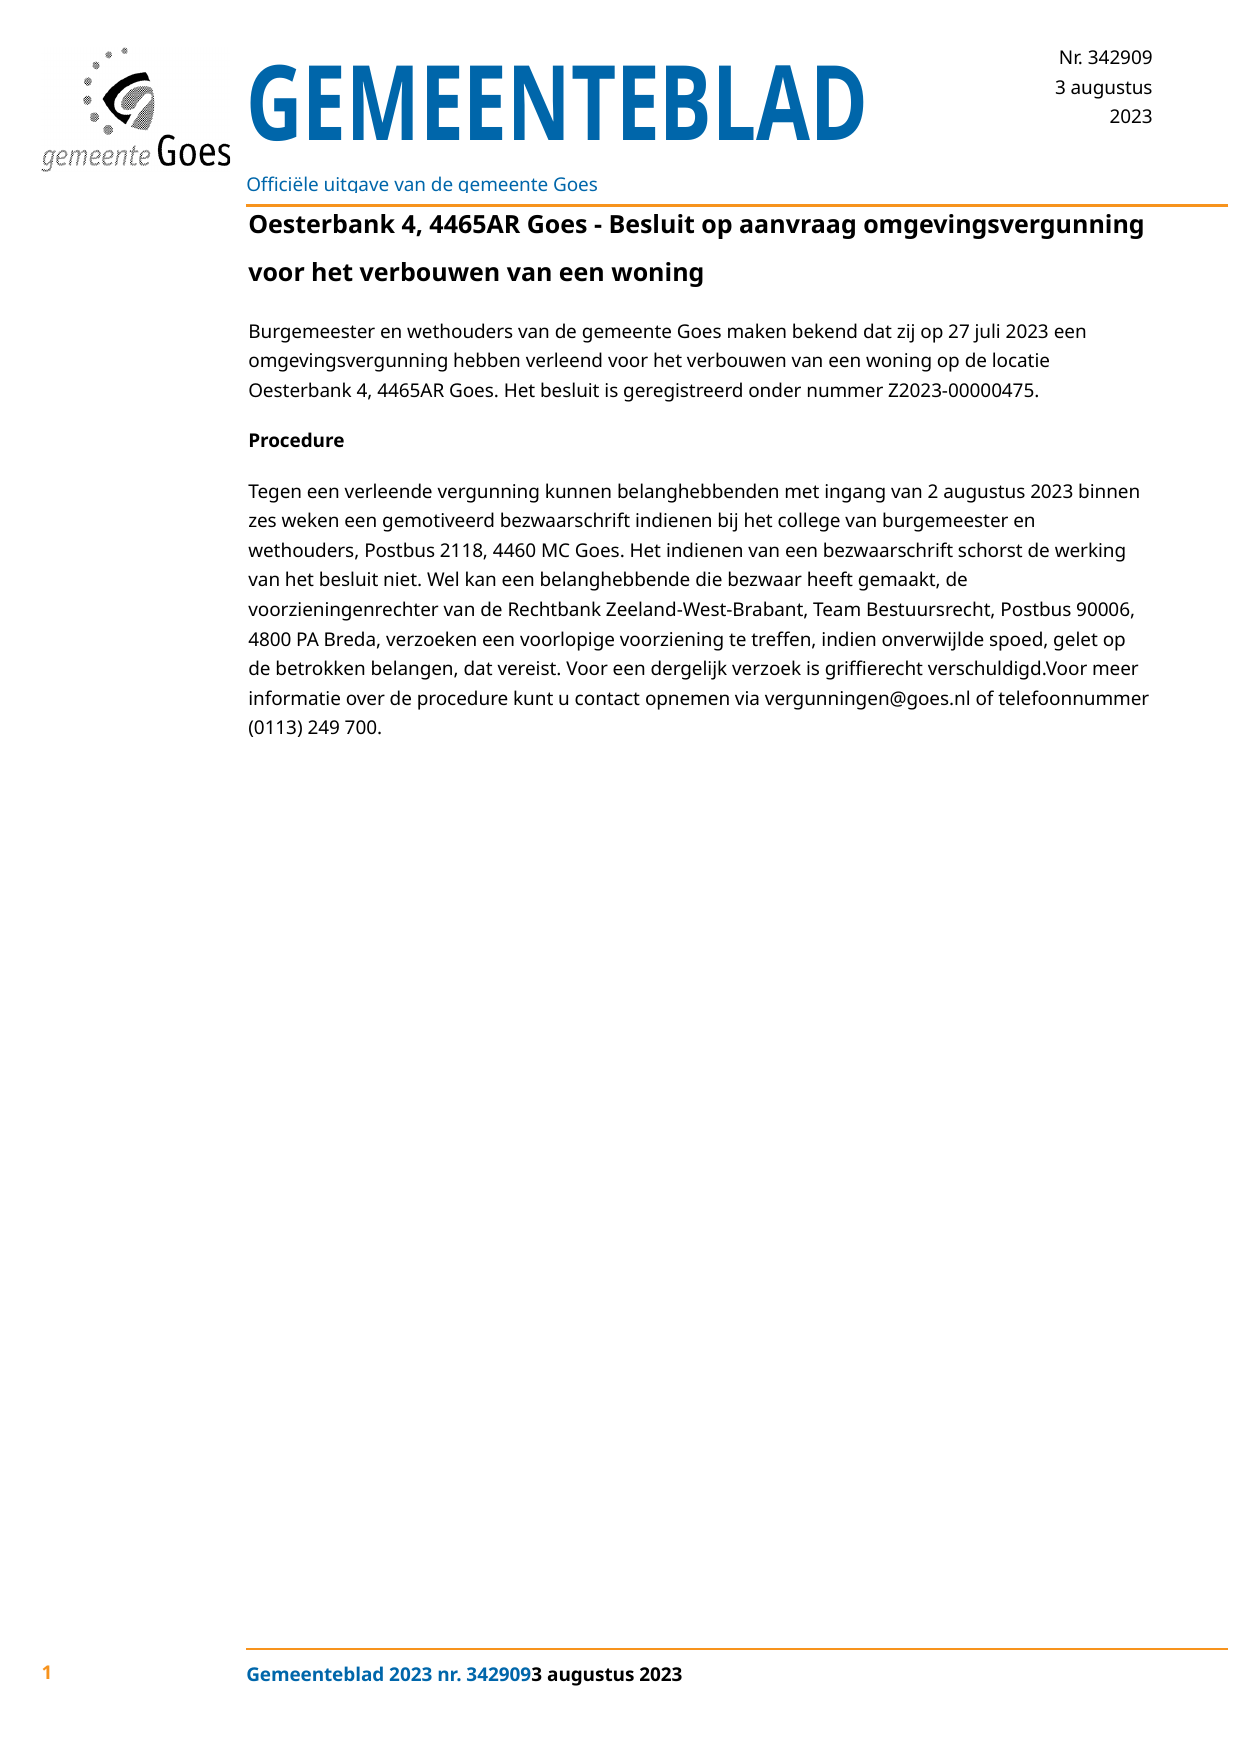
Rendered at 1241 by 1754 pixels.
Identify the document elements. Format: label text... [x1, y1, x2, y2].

text Burgemeester en wethouders van de gemeente Goes maken bekend dat zij op 27 juli 2023 een omgevingsvergunning hebben verleend voor het verbouwen van een woning op de locatie Oesterbank 4, 4465AR Goes. Het besluit is geregistreerd onder nummer Z2023-00000475. [248, 318, 1152, 403]
picture [41, 47, 231, 172]
text Oesterbank 4, 4465AR Goes - Besluit op aanvraag omgevingsvergunning voor het verbouwen van een woning [248, 207, 1152, 288]
text Tegen een verleende vergunning kunnen belanghebbenden met ingang van 2 augustus 2023 binnen zes weken een gemotiveerd bezwaarschrift indienen bij het college van burgemeester en wethouders, Postbus 2118, 4460 MC Goes. Het indienen van een bezwaarschrift schorst de werking van het besluit niet. Wel kan een belanghebbende die bezwaar heeft gemaakt, de voorzieningenrechter van de Rechtbank Zeeland-West-Brabant, Team Bestuursrecht, Postbus 90006, 4800 PA Breda, verzoeken een voorlopige voorziening te treffen, indien onverwijlde spoed, gelet op de betrokken belangen, dat vereist. Voor een dergelijk verzoek is griffierecht verschuldigd.Voor meer informatie over de procedure kunt u contact opnemen via vergunningen@goes.nl of telefoonnummer (0113) 249 700. [248, 478, 1152, 740]
text Procedure [248, 427, 1152, 453]
